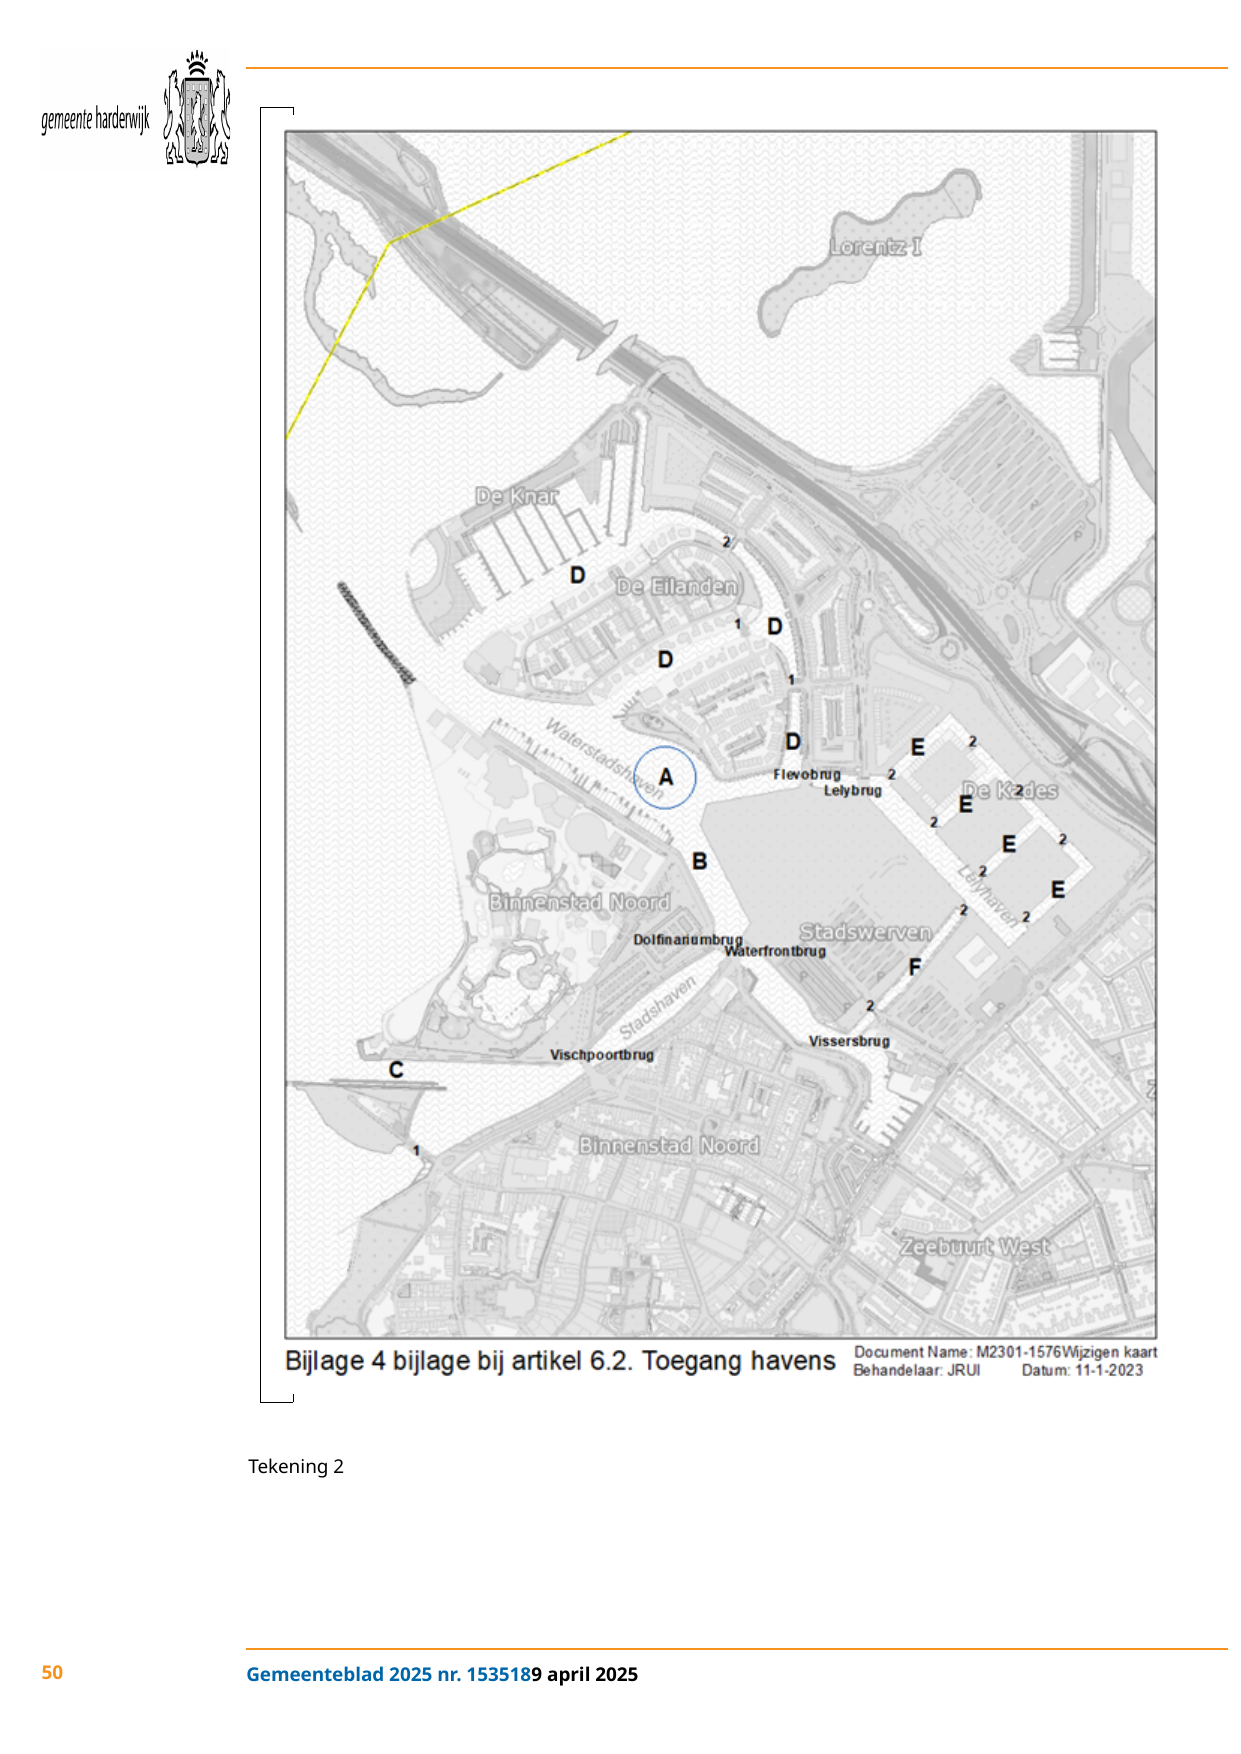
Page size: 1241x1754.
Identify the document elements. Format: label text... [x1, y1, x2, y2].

text Tekening 2 [248, 1453, 1152, 1479]
picture [268, 115, 1173, 1394]
picture [41, 47, 231, 172]
